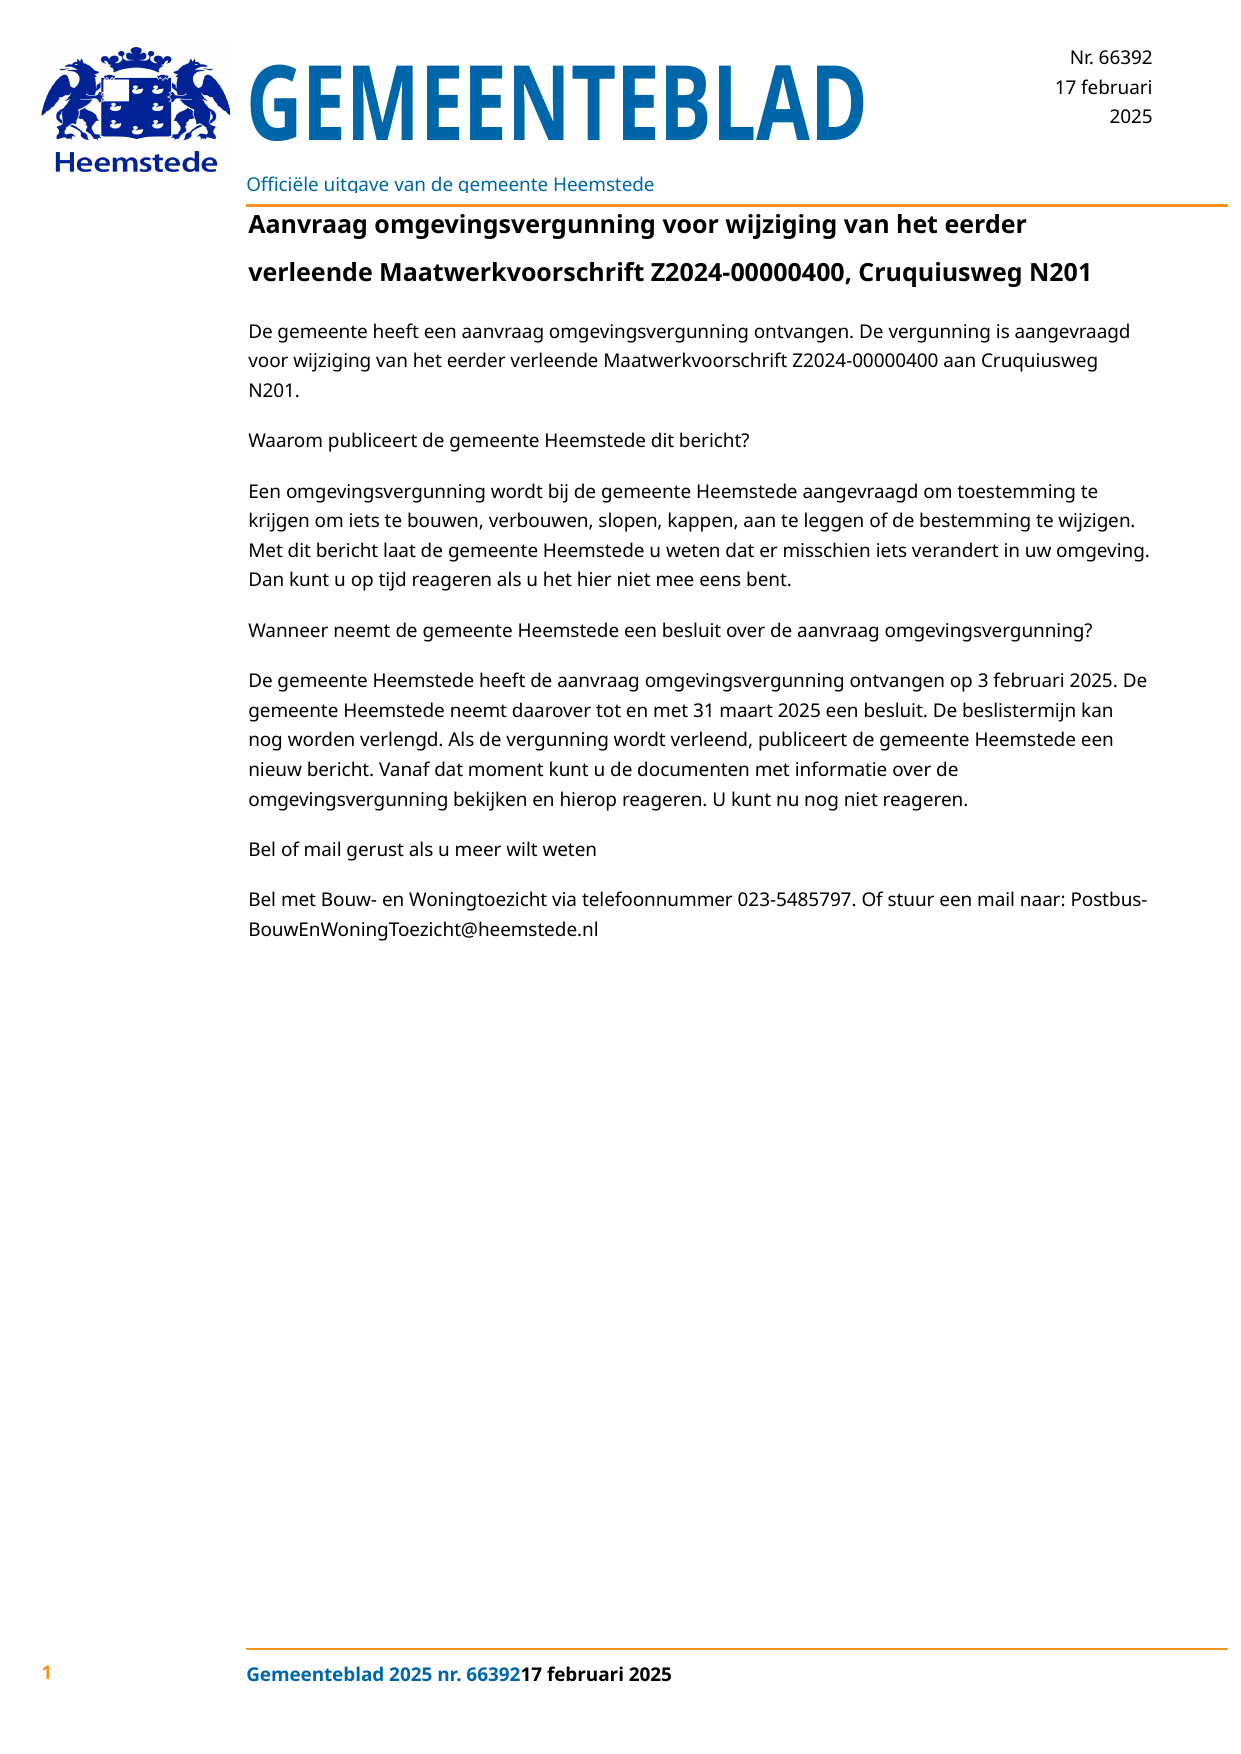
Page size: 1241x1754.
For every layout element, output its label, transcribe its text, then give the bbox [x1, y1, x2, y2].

text Bel met Bouw- en Woningtoezicht via telefoonnummer 023-5485797. Of stuur een mail naar: Postbus-BouwEnWoningToezicht@heemstede.nl [248, 887, 1152, 942]
text Wanneer neemt de gemeente Heemstede een besluit over de aanvraag omgevingsvergunning? [248, 617, 1152, 643]
text De gemeente heeft een aanvraag omgevingsvergunning ontvangen. De vergunning is aangevraagd voor wijziging van het eerder verleende Maatwerkvoorschrift Z2024-00000400 aan Cruquiusweg N201. [248, 318, 1152, 403]
text De gemeente Heemstede heeft de aanvraag omgevingsvergunning ontvangen op 3 februari 2025. De gemeente Heemstede neemt daarover tot en met 31 maart 2025 een besluit. De beslistermijn kan nog worden verlengd. Als de vergunning wordt verleend, publiceert de gemeente Heemstede een nieuw bericht. Vanaf dat moment kunt u de documenten met informatie over de omgevingsvergunning bekijken en hierop reageren. U kunt nu nog niet reageren. [248, 667, 1152, 812]
text Waarom publiceert de gemeente Heemstede dit bericht? [248, 427, 1152, 453]
text Bel of mail gerust als u meer wilt weten [248, 836, 1152, 862]
text Aanvraag omgevingsvergunning voor wijziging van het eerder verleende Maatwerkvoorschrift Z2024-00000400, Cruquiusweg N201 [248, 207, 1152, 288]
picture [41, 47, 231, 172]
text Een omgevingsvergunning wordt bij de gemeente Heemstede aangevraagd om toestemming te krijgen om iets te bouwen, verbouwen, slopen, kappen, aan te leggen of de bestemming te wijzigen. Met dit bericht laat de gemeente Heemstede u weten dat er misschien iets verandert in uw omgeving. Dan kunt u op tijd reageren als u het hier niet mee eens bent. [248, 478, 1152, 592]
